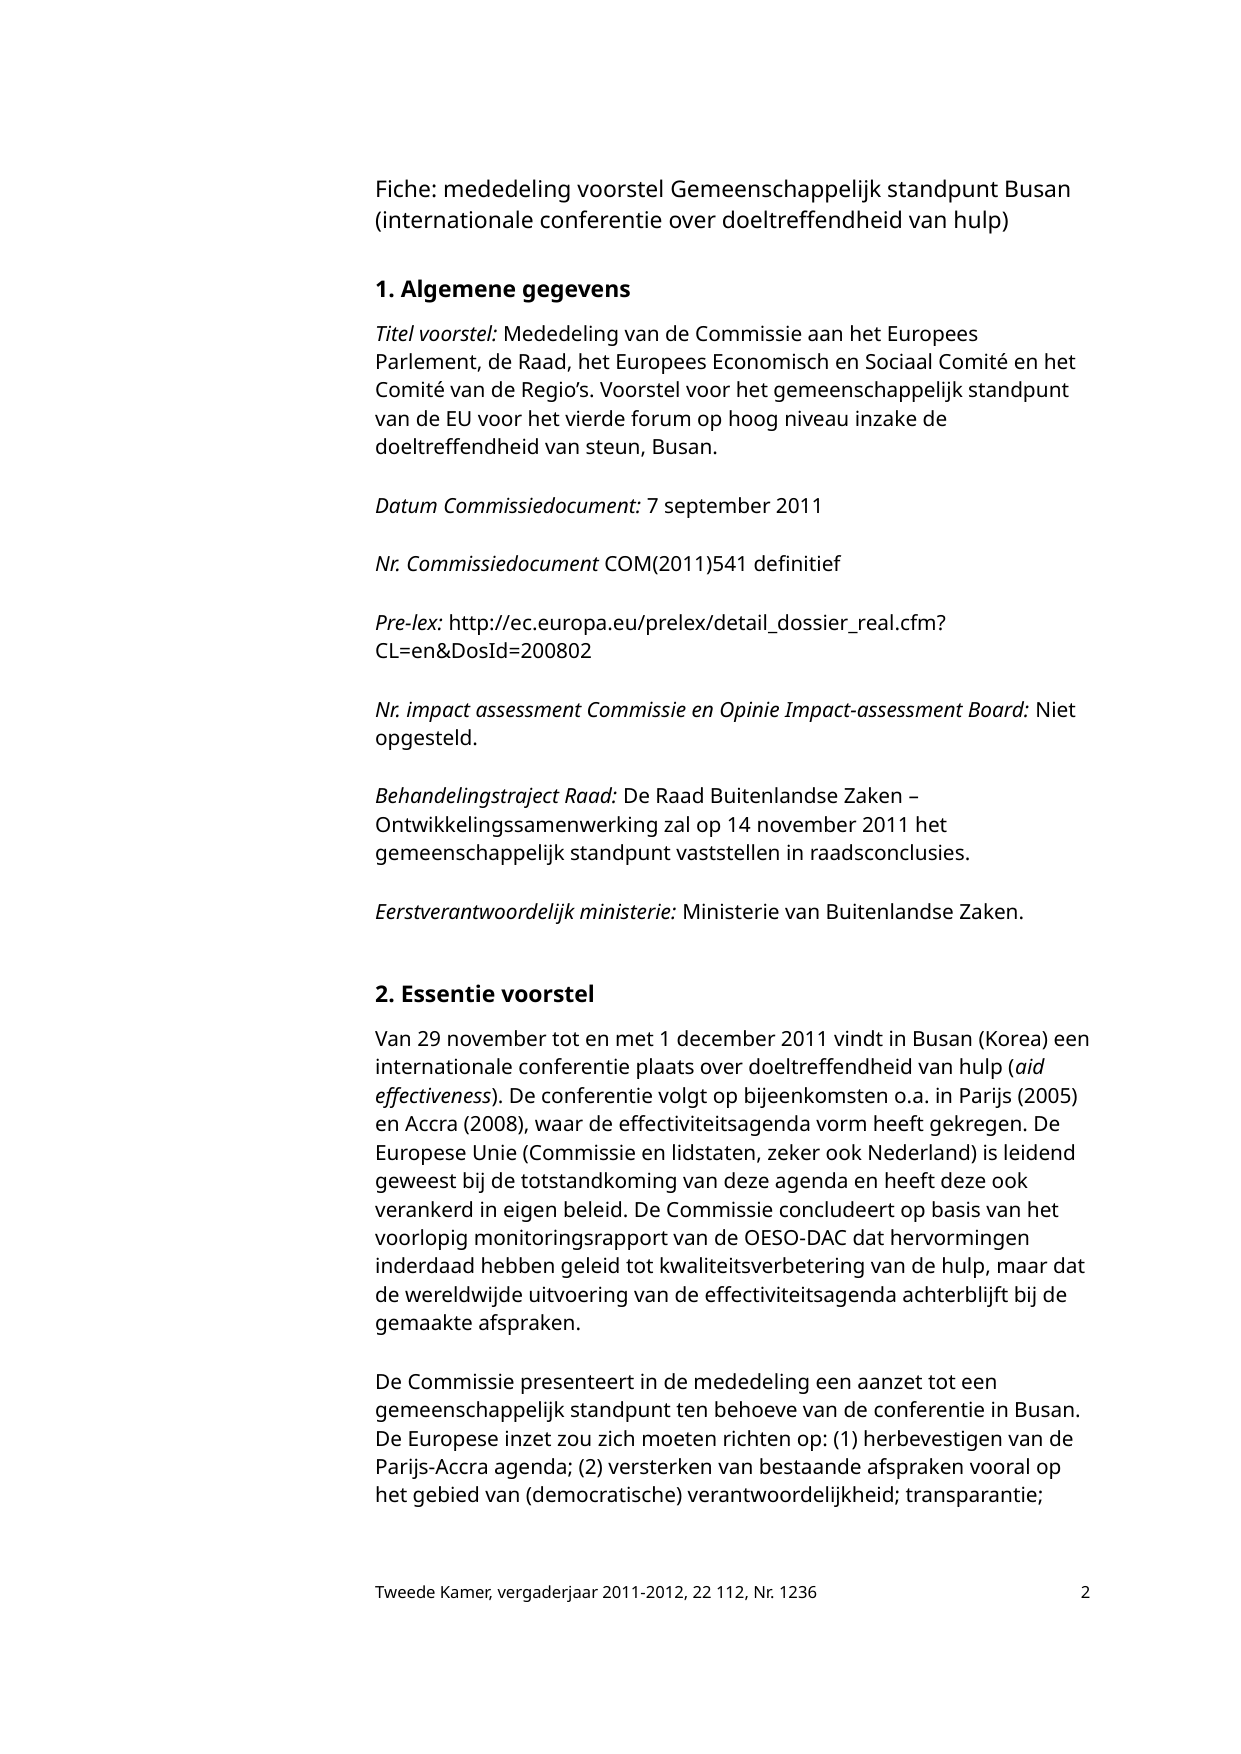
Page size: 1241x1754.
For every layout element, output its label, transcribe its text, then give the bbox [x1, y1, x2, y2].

text Behandelingstraject Raad: De Raad Buitenlandse Zaken – Ontwikkelingssamenwerking zal op 14 november 2011 het gemeenschappelijk standpunt vaststellen in raadsconclusies. [375, 782, 1090, 867]
text Pre-lex: http://ec.europa.eu/prelex/detail_dossier_real.cfm?CL=en&DosId=200802 [375, 608, 1090, 665]
text Van 29 november tot en met 1 december 2011 vindt in Busan (Korea) een internationale conferentie plaats over doeltreffendheid van hulp (aid effectiveness). De conferentie volgt op bijeenkomsten o.a. in Parijs (2005) en Accra (2008), waar de effectiviteitsagenda vorm heeft gekregen. De Europese Unie (Commissie en lidstaten, zeker ook Nederland) is leidend geweest bij de totstandkoming van deze agenda en heeft deze ook verankerd in eigen beleid. De Commissie concludeert op basis van het voorlopig monitoringsrapport van de OESO-DAC dat hervormingen inderdaad hebben geleid tot kwaliteitsverbetering van de hulp, maar dat de wereldwijde uitvoering van de effectiviteitsagenda achterblijft bij de gemaakte afspraken. [375, 1024, 1090, 1337]
subtitle 2. Essentie voorstel [375, 978, 1090, 1009]
text Datum Commissiedocument: 7 september 2011 [375, 491, 1090, 519]
text De Commissie presenteert in de mededeling een aanzet tot een gemeenschappelijk standpunt ten behoeve van de conferentie in Busan. De Europese inzet zou zich moeten richten op: (1) herbevestigen van de Parijs-Accra agenda; (2) versterken van bestaande afspraken vooral op het gebied van (democratische) verantwoordelijkheid; transparantie; [375, 1367, 1090, 1509]
subtitle 1. Algemene gegevens [375, 272, 1090, 304]
text Titel voorstel: Mededeling van de Commissie aan het Europees Parlement, de Raad, het Europees Economisch en Sociaal Comité en het Comité van de Regio’s. Voorstel voor het gemeenschappelijk standpunt van de EU voor het vierde forum op hoog niveau inzake de doeltreffendheid van steun, Busan. [375, 319, 1090, 461]
text Eerstverantwoordelijk ministerie: Ministerie van Buitenlandse Zaken. [375, 897, 1090, 925]
text Nr. Commissiedocument COM(2011)541 definitief [375, 549, 1090, 578]
subtitle Fiche: mededeling voorstel Gemeenschappelijk standpunt Busan (internationale conferentie over doeltreffendheid van hulp) [375, 172, 1090, 235]
text Nr. impact assessment Commissie en Opinie Impact-assessment Board: Niet opgesteld. [375, 695, 1090, 752]
